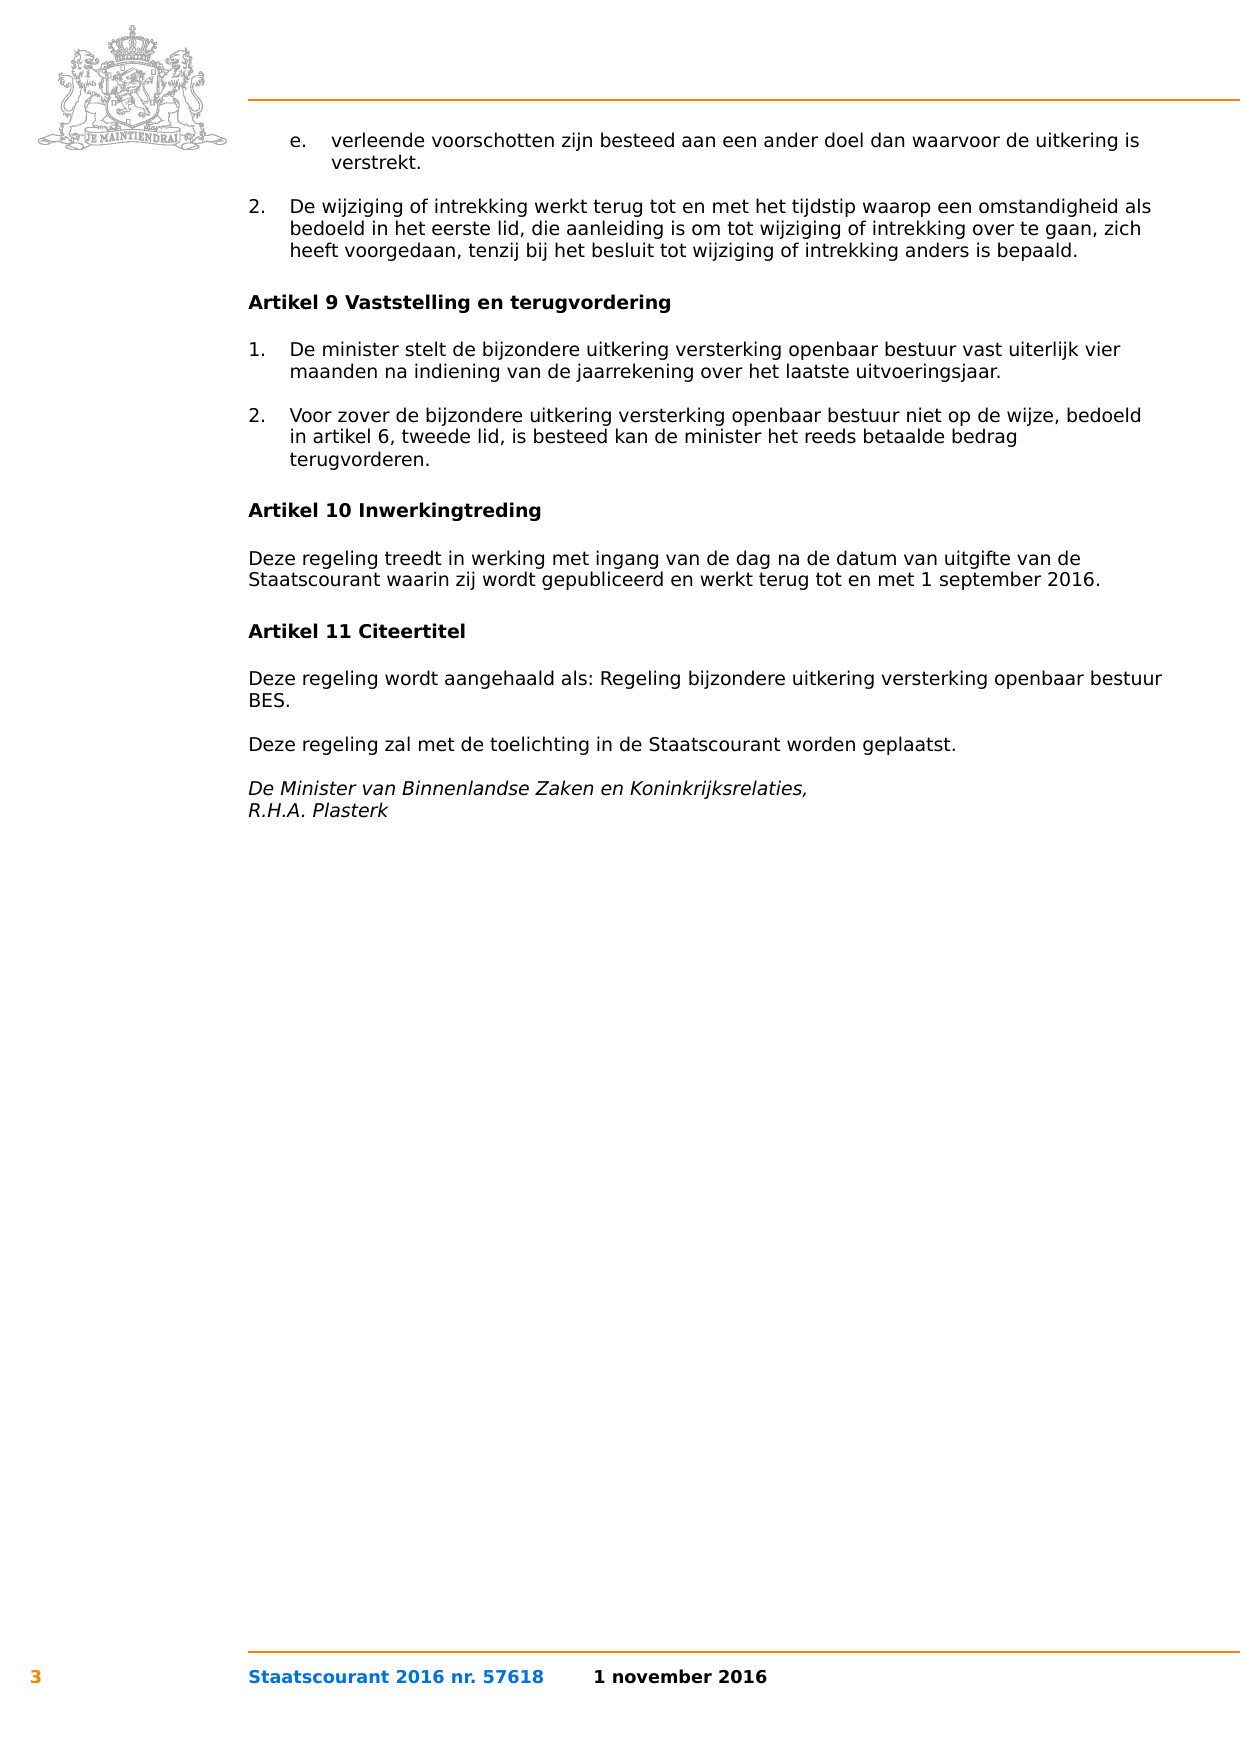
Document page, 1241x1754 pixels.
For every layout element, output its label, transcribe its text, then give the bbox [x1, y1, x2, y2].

text De Minister van Binnenlandse Zaken en Koninkrijksrelaties, R.H.A. Plasterk [248, 778, 1163, 822]
text Deze regeling zal met de toelichting in de Staatscourant worden geplaatst. [248, 734, 1163, 756]
text 2. De wijziging of intrekking werkt terug tot en met het tijdstip waarop een omstandigheid als bedoeld in het eerste lid, die aanleiding is om tot wijziging of intrekking over te gaan, zich heeft voorgedaan, tenzij bij het besluit tot wijziging of intrekking anders is bepaald. [248, 196, 1163, 262]
text 1. De minister stelt de bijzondere uitkering versterking openbaar bestuur vast uiterlijk vier maanden na indiening van de jaarrekening over het laatste uitvoeringsjaar. [248, 339, 1163, 383]
text Deze regeling wordt aangehaald als: Regeling bijzondere uitkering versterking openbaar bestuur BES. [248, 668, 1163, 712]
text e. verleende voorschotten zijn besteed aan een ander doel dan waarvoor de uitkering is verstrekt. [289, 130, 1163, 174]
subtitle Artikel 11 Citeertitel [248, 621, 1163, 643]
subtitle Artikel 10 Inwerkingtreding [248, 500, 1163, 522]
text 2. Voor zover de bijzondere uitkering versterking openbaar bestuur niet op de wijze, bedoeld in artikel 6, tweede lid, is besteed kan de minister het reeds betaalde bedrag terugvorderen. [248, 404, 1163, 470]
text Deze regeling treedt in werking met ingang van de dag na de datum van uitgifte van de Staatscourant waarin zij wordt gepubliceerd en werkt terug tot en met 1 september 2016. [248, 547, 1163, 591]
subtitle Artikel 9 Vaststelling en terugvordering [248, 292, 1163, 314]
picture [38, 25, 227, 150]
